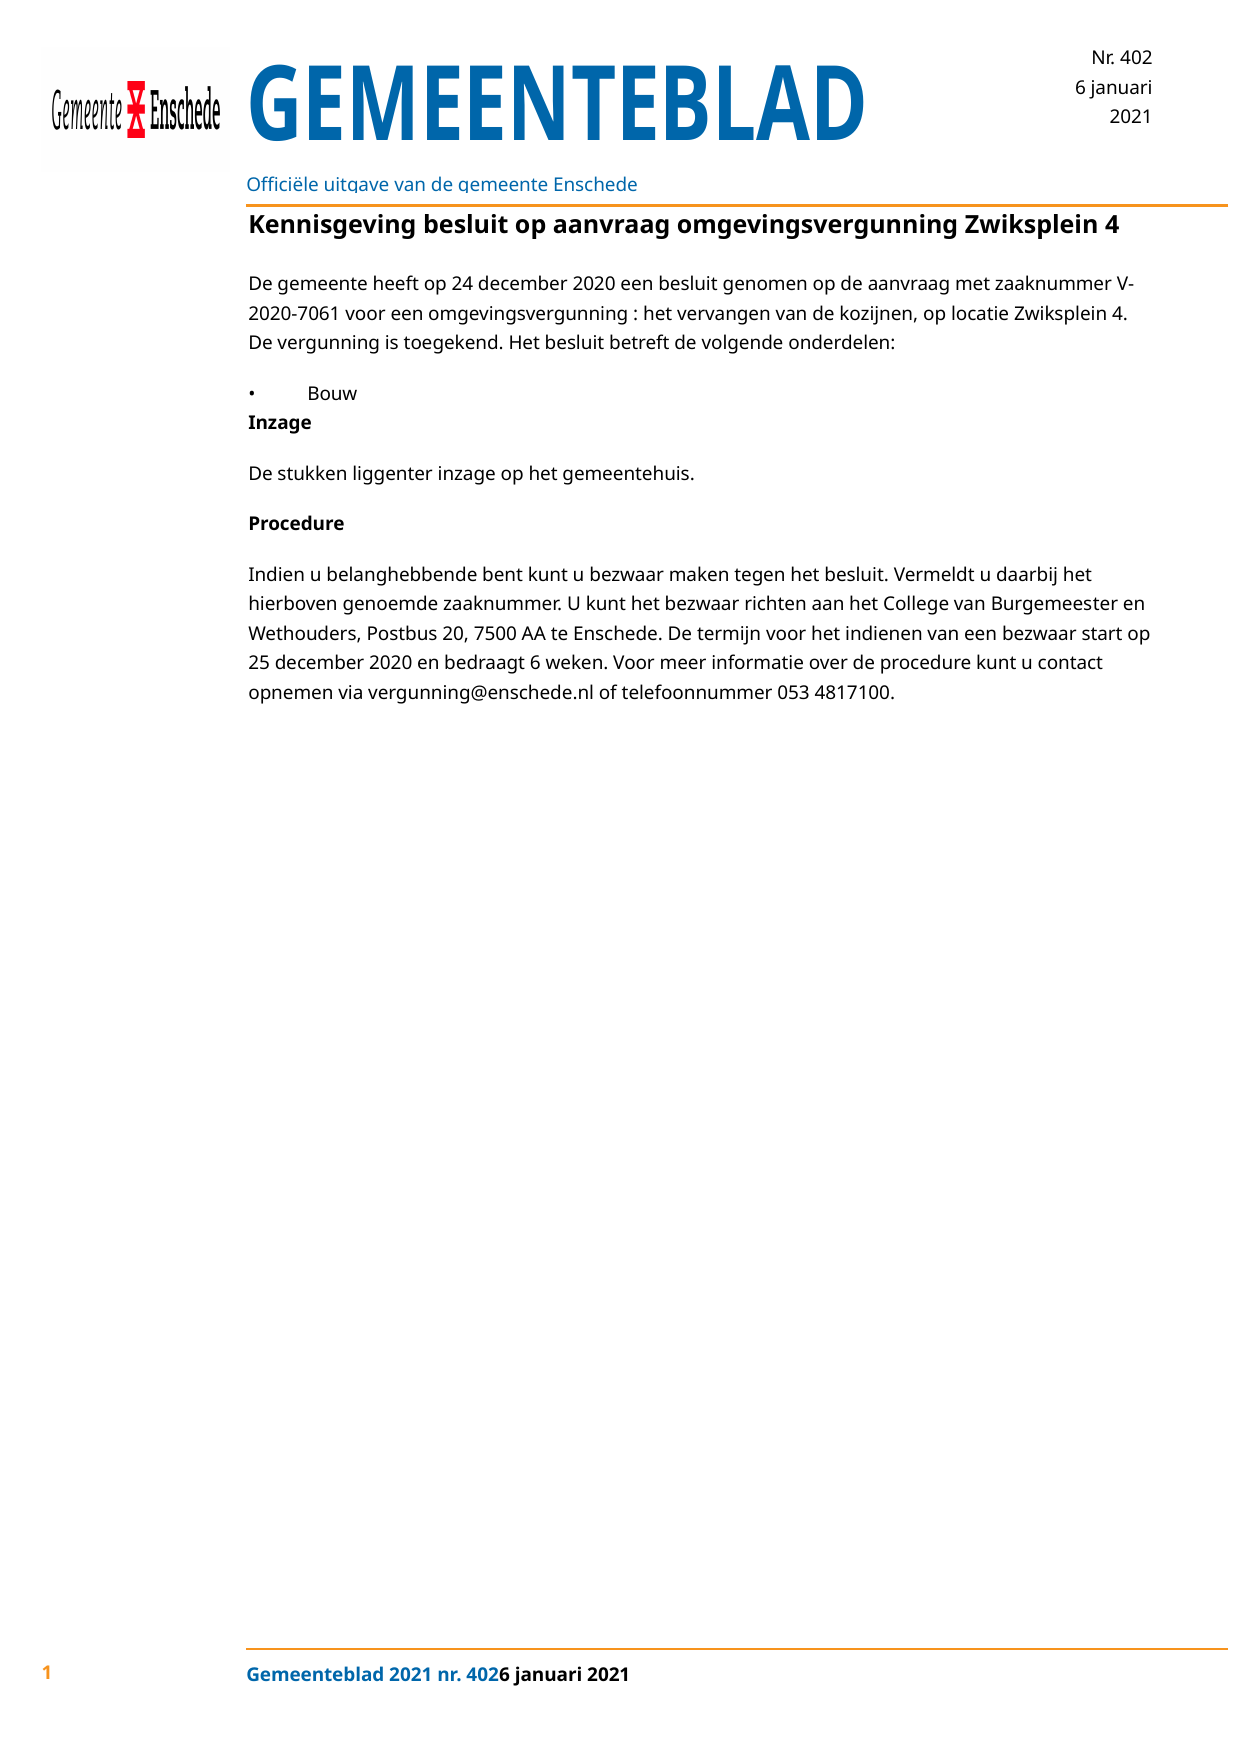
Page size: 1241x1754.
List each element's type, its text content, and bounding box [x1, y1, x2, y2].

text Indien u belanghebbende bent kunt u bezwaar maken tegen het besluit. Vermeldt u daarbij het hierboven genoemde zaaknummer. U kunt het bezwaar richten aan het College van Burgemees­ter en Wethouders, Postbus 20, 7500 AA te Enschede. De termijn voor het indienen van een bezwaar start op 25 december 2020 en bedraagt 6 weken. Voor meer informatie over de procedure kunt u contact opnemen via vergunning@enschede.nl of telefoonnummer 053 4817100. [248, 561, 1152, 705]
text Inzage [248, 409, 1152, 435]
text De gemeente heeft op 24 december 2020 een besluit genomen op de aanvraag met zaaknummer V-2020-7061 voor een omgevingsvergunning : het vervangen van de kozijnen, op locatie Zwiksplein 4. De vergunning is toegekend. Het besluit betreft de volgende onderdelen: [248, 270, 1152, 355]
text De stukken liggenter inzage op het gemeentehuis. [248, 460, 1152, 486]
text Procedure [248, 510, 1152, 536]
list Bouw [248, 380, 1152, 406]
picture [41, 47, 231, 172]
text Kennisgeving besluit op aanvraag omgevingsvergunning Zwiksplein 4 [248, 207, 1152, 241]
